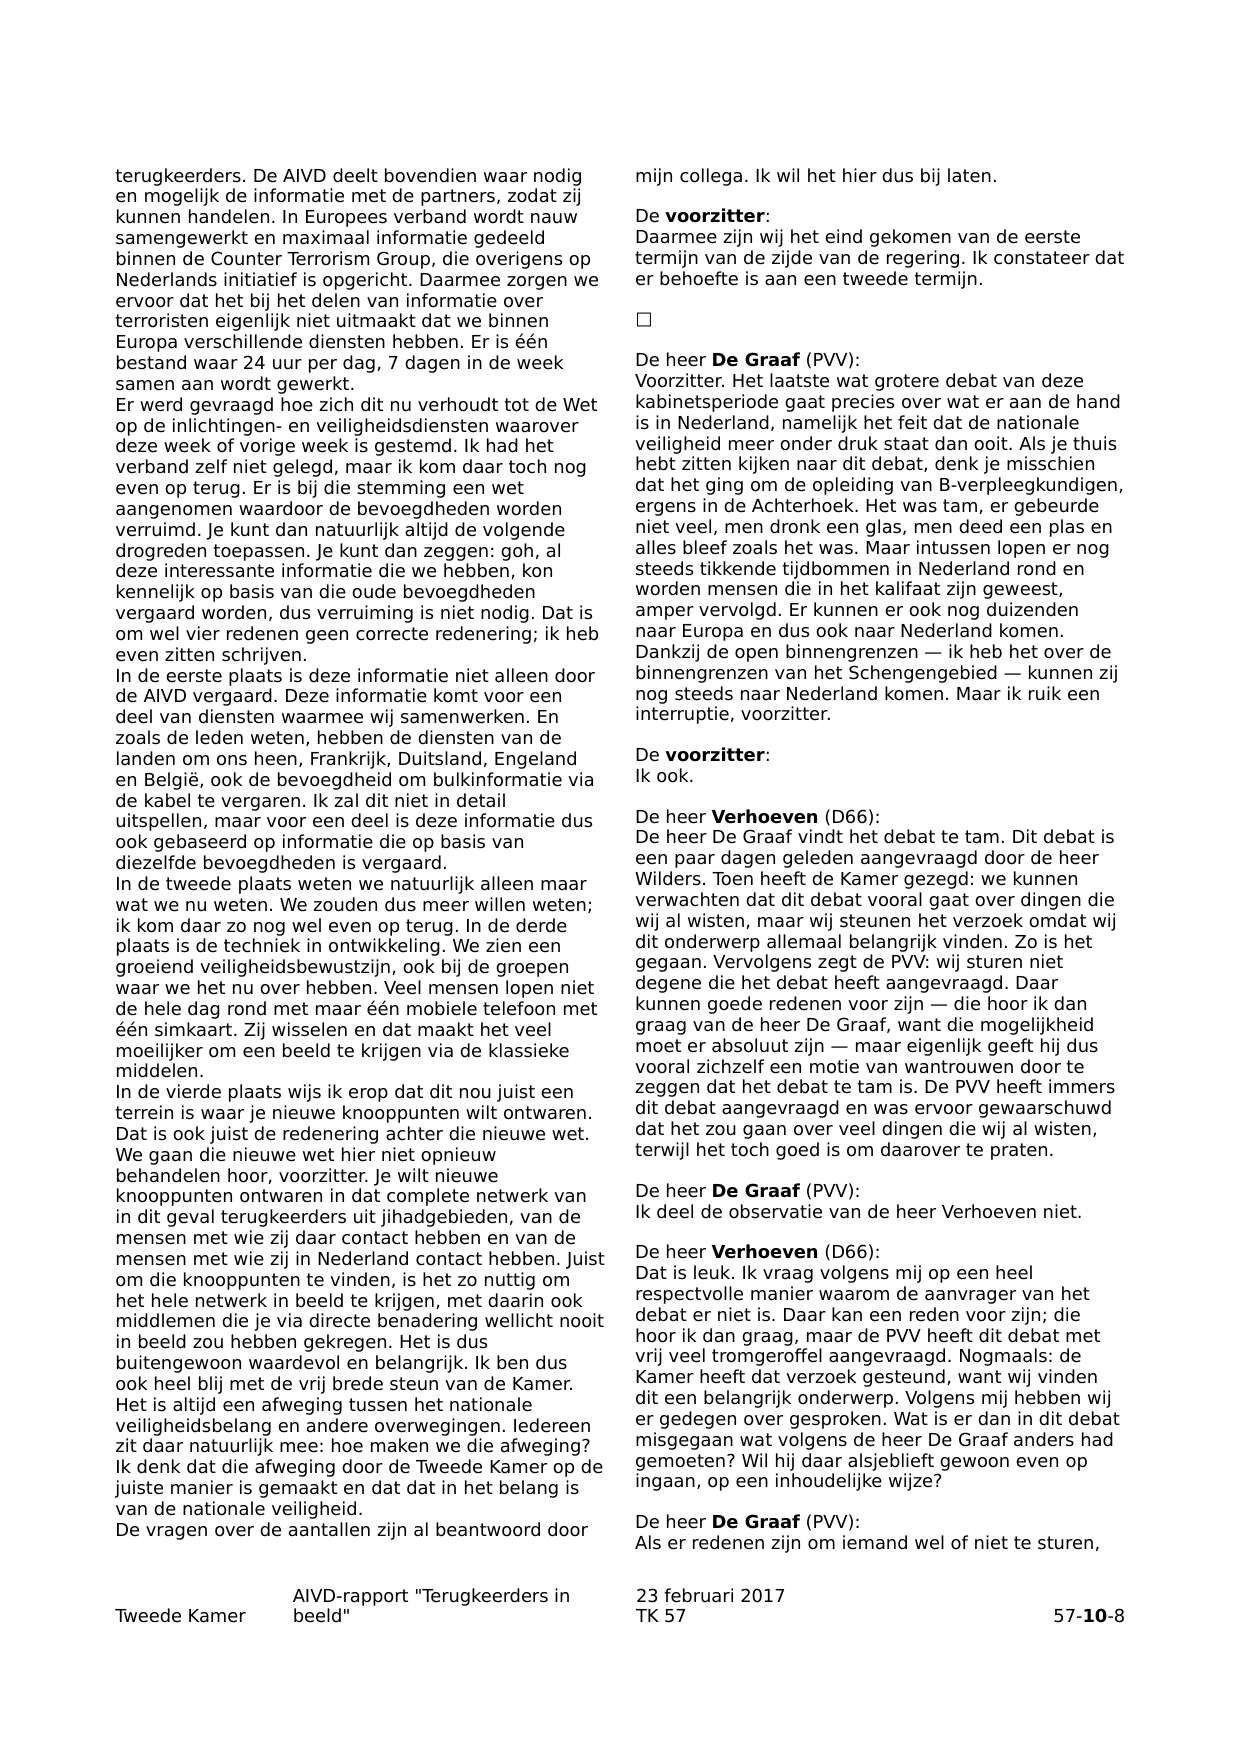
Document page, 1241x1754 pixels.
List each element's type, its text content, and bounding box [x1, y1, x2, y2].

text Dat is leuk. Ik vraag volgens mij op een heel respectvolle manier waarom de aanvrager van het debat er niet is. Daar kan een reden voor zijn; die hoor ik dan graag, maar de PVV heeft dit debat met vrij veel tromgeroffel aangevraagd. Nogmaals: de Kamer heeft dat verzoek gesteund, want wij vinden dit een belangrijk onderwerp. Volgens mij hebben wij er gedegen over gesproken. Wat is er dan in dit debat misgegaan wat volgens de heer De Graaf anders had gemoeten? Wil hij daar alsjeblieft gewoon even op ingaan, op een inhoudelijke wijze? [635, 1263, 1125, 1492]
text De voorzitter: [635, 206, 1125, 227]
text De vragen over de aantallen zijn al beantwoord door [115, 1519, 605, 1540]
text In de eerste plaats is deze informatie niet alleen door de AIVD vergaard. Deze informatie komt voor een deel van diensten waarmee wij samenwerken. En zoals de leden weten, hebben de diensten van de landen om ons heen, Frankrijk, Duitsland, Engeland en België, ook de bevoegdheid om bulkinformatie via de kabel te vergaren. Ik zal dit niet in detail uitspellen, maar voor een deel is deze informatie dus ook gebaseerd op informatie die op basis van diezelfde bevoegdheden is vergaard. [115, 665, 605, 874]
text De heer De Graaf vindt het debat te tam. Dit debat is een paar dagen geleden aangevraagd door de heer Wilders. Toen heeft de Kamer gezegd: we kunnen verwachten dat dit debat vooral gaat over dingen die wij al wisten, maar wij steunen het verzoek omdat wij dit onderwerp allemaal belangrijk vinden. Zo is het gegaan. Vervolgens zegt de PVV: wij sturen niet degene die het debat heeft aangevraagd. Daar kunnen goede redenen voor zijn — die hoor ik dan graag van de heer De Graaf, want die mogelijkheid moet er absoluut zijn — maar eigenlijk geeft hij dus vooral zichzelf een motie van wantrouwen door te zeggen dat het debat te tam is. De PVV heeft immers dit debat aangevraagd en was ervoor gewaarschuwd dat het zou gaan over veel dingen die wij al wisten, terwijl het toch goed is om daarover te praten. [635, 827, 1125, 1161]
text De heer De Graaf (PVV): [635, 1512, 1125, 1533]
text Ik deel de observatie van de heer Verhoeven niet. [635, 1201, 1125, 1222]
text De heer De Graaf (PVV): [635, 1181, 1125, 1201]
text terugkeerders. De AIVD deelt bovendien waar nodig en mogelijk de informatie met de partners, zodat zij kunnen handelen. In Europees verband wordt nauw samengewerkt en maximaal informatie gedeeld binnen de Counter Terrorism Group, die overigens op Nederlands initiatief is opgericht. Daarmee zorgen we ervoor dat het bij het delen van informatie over terroristen eigenlijk niet uitmaakt dat we binnen Europa verschillende diensten hebben. Er is één bestand waar 24 uur per dag, 7 dagen in de week samen aan wordt gewerkt. [115, 165, 605, 394]
text De heer Verhoeven (D66): [635, 807, 1125, 827]
text In de vierde plaats wijs ik erop dat dit nou juist een terrein is waar je nieuwe knooppunten wilt ontwaren. Dat is ook juist de redenering achter die nieuwe wet. We gaan die nieuwe wet hier niet opnieuw behandelen hoor, voorzitter. Je wilt nieuwe knooppunten ontwaren in dat complete netwerk van in dit geval terugkeerders uit jihadgebieden, van de mensen met wie zij daar contact hebben en van de mensen met wie zij in Nederland contact hebben. Juist om die knooppunten te vinden, is het zo nuttig om het hele netwerk in beeld te krijgen, met daarin ook middlemen die je via directe benadering wellicht nooit in beeld zou hebben gekregen. Het is dus buitengewoon waardevol en belangrijk. Ik ben dus ook heel blij met de vrij brede steun van de Kamer. Het is altijd een afweging tussen het nationale veiligheidsbelang en andere overwegingen. Iedereen zit daar natuurlijk mee: hoe maken we die afweging? Ik denk dat die afweging door de Tweede Kamer op de juiste manier is gemaakt en dat dat in het belang is van de nationale veiligheid. [115, 1082, 605, 1519]
text Er werd gevraagd hoe zich dit nu verhoudt tot de Wet op de inlichtingen- en veiligheidsdiensten waarover deze week of vorige week is gestemd. Ik had het verband zelf niet gelegd, maar ik kom daar toch nog even op terug. Er is bij die stemming een wet aangenomen waardoor de bevoegdheden worden verruimd. Je kunt dan natuurlijk altijd de volgende drogreden toepassen. Je kunt dan zeggen: goh, al deze interessante informatie die we hebben, kon kennelijk op basis van die oude bevoegdheden vergaard worden, dus verruiming is niet nodig. Dat is om wel vier redenen geen correcte redenering; ik heb even zitten schrijven. [115, 394, 605, 665]
text mijn collega. Ik wil het hier dus bij laten. [635, 165, 1125, 186]
text De heer Verhoeven (D66): [635, 1242, 1125, 1263]
text Daarmee zijn wij het eind gekomen van de eerste termijn van de zijde van de regering. Ik constateer dat er behoefte is aan een tweede termijn. [635, 227, 1125, 289]
text ⬜ [635, 309, 1125, 330]
text Voorzitter. Het laatste wat grotere debat van deze kabinetsperiode gaat precies over wat er aan de hand is in Nederland, namelijk het feit dat de nationale veiligheid meer onder druk staat dan ooit. Als je thuis hebt zitten kijken naar dit debat, denk je misschien dat het ging om de opleiding van B-verpleegkundigen, ergens in de Achterhoek. Het was tam, er gebeurde niet veel, men dronk een glas, men deed een plas en alles bleef zoals het was. Maar intussen lopen er nog steeds tikkende tijdbommen in Nederland rond en worden mensen die in het kalifaat zijn geweest, amper vervolgd. Er kunnen er ook nog duizenden naar Europa en dus ook naar Nederland komen. Dankzij de open binnengrenzen — ik heb het over de binnengrenzen van het Schengengebied — kunnen zij nog steeds naar Nederland komen. Maar ik ruik een interruptie, voorzitter. [635, 371, 1125, 725]
text De voorzitter: [635, 745, 1125, 766]
text De heer De Graaf (PVV): [635, 350, 1125, 371]
text Ik ook. [635, 766, 1125, 787]
text Als er redenen zijn om iemand wel of niet te sturen, [635, 1533, 1125, 1554]
text In de tweede plaats weten we natuurlijk alleen maar wat we nu weten. We zouden dus meer willen weten; ik kom daar zo nog wel even op terug. In de derde plaats is de techniek in ontwikkeling. We zien een groeiend veiligheidsbewustzijn, ook bij de groepen waar we het nu over hebben. Veel mensen lopen niet de hele dag rond met maar één mobiele telefoon met één simkaart. Zij wisselen en dat maakt het veel moeilijker om een beeld te krijgen via de klassieke middelen. [115, 874, 605, 1082]
